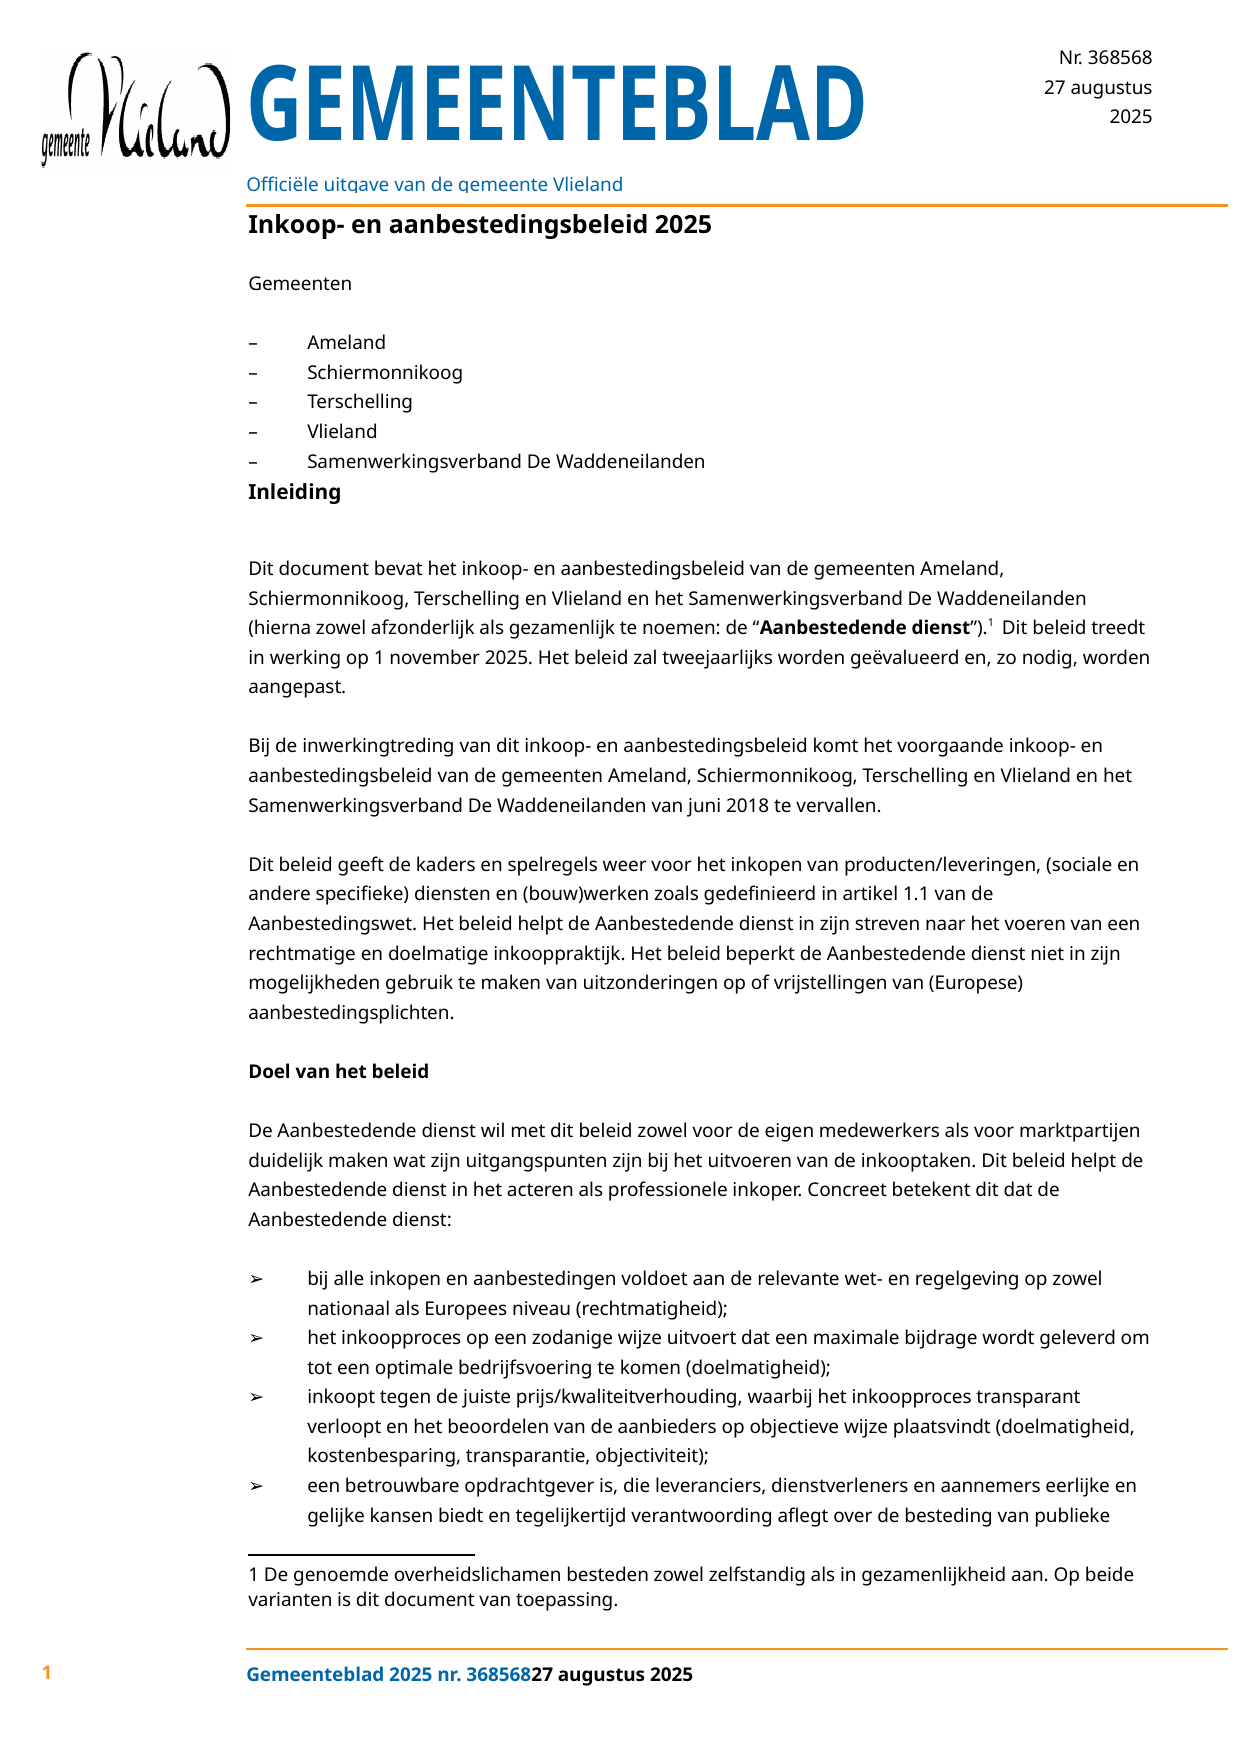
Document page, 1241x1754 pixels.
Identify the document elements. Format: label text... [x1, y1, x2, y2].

list Schiermonnikoog [248, 359, 1152, 385]
picture [41, 47, 231, 172]
list Samenwerkingsverband De Waddeneilanden [248, 448, 1152, 473]
text Gemeenten [248, 270, 1152, 296]
text De Aanbestedende dienst wil met dit beleid zowel voor de eigen medewerkers als voor marktpartijen duidelijk maken wat zijn uitgangspunten zijn bij het uitvoeren van de inkooptaken. Dit beleid helpt de Aanbestedende dienst in het acteren als professionele inkoper. Concreet betekent dit dat de Aanbestedende dienst: [248, 1117, 1152, 1232]
list het inkoopproces op een zodanige wijze uitvoert dat een maximale bijdrage wordt geleverd om tot een optimale bedrijfsvoering te komen (doelmatigheid); [248, 1324, 1152, 1379]
list een betrouwbare opdrachtgever is, die leveranciers, dienstverleners en aannemers eerlijke en gelijke kansen biedt en tegelijkertijd verantwoording aflegt over de besteding van publieke [248, 1472, 1152, 1527]
list Terschelling [248, 389, 1152, 414]
text Dit document bevat het inkoop- en aanbestedingsbeleid van de gemeenten Ameland, Schiermonnikoog, Terschelling en Vlieland en het Samenwerkingsverband De Waddeneilanden (hierna zowel afzonderlijk als gezamenlijk te noemen: de “Aanbestedende dienst”). Dit beleid treedt in werking op 1 november 2025. Het beleid zal tweejaarlijks worden geëvalueerd en, zo nodig, worden aangepast. [248, 555, 1152, 699]
text Dit beleid geeft de kaders en spelregels weer voor het inkopen van producten/leveringen, (sociale en andere specifieke) diensten en (bouw)werken zoals gedefinieerd in artikel 1.1 van de Aanbestedingswet. Het beleid helpt de Aanbestedende dienst in zijn streven naar het voeren van een rechtmatige en doelmatige inkooppraktijk. Het beleid beperkt de Aanbestedende dienst niet in zijn mogelijkheden gebruik te maken van uitzonderingen op of vrijstellingen van (Europese) aanbestedingsplichten. [248, 851, 1152, 1024]
text De genoemde overheidslichamen besteden zowel zelfstandig als in gezamenlijkheid aan. Op beide varianten is dit document van toepassing. [248, 1561, 1152, 1612]
list inkoopt tegen de juiste prijs/kwaliteitverhouding, waarbij het inkoopproces transparant verloopt en het beoordelen van de aanbieders op objectieve wijze plaatsvindt (doelmatigheid, kostenbesparing, transparantie, objectiviteit); [248, 1383, 1152, 1468]
text Bij de inwerkingtreding van dit inkoop- en aanbestedingsbeleid komt het voorgaande inkoop- en aanbestedingsbeleid van de gemeenten Ameland, Schiermonnikoog, Terschelling en Vlieland en het Samenwerkingsverband De Waddeneilanden van juni 2018 te vervallen. [248, 733, 1152, 817]
text Inleiding [248, 477, 1152, 506]
text Inkoop- en aanbestedingsbeleid 2025 [248, 207, 1152, 241]
text Doel van het beleid [248, 1058, 1152, 1084]
list Ameland [248, 329, 1152, 355]
list bij alle inkopen en aanbestedingen voldoet aan de relevante wet- en regelgeving op zowel nationaal als Europees niveau (rechtmatigheid); [248, 1265, 1152, 1320]
list Vlieland [248, 418, 1152, 444]
